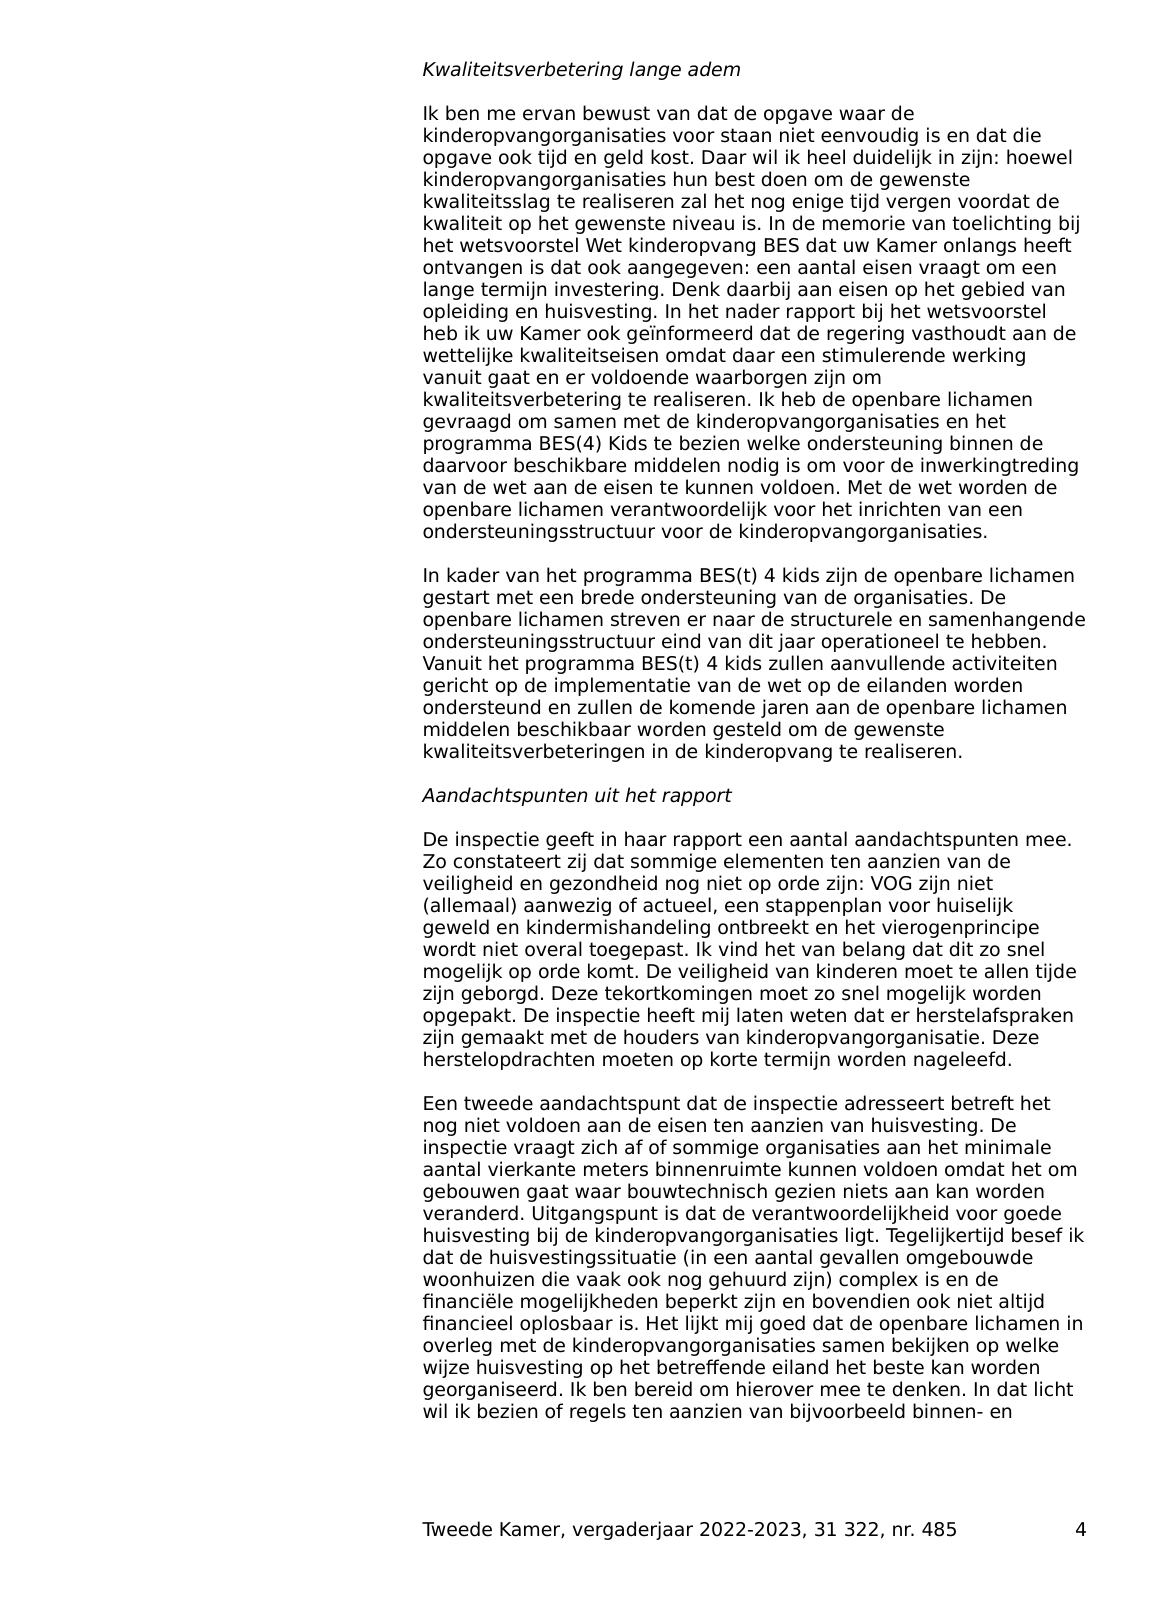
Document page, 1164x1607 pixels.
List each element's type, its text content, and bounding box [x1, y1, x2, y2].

text Een tweede aandachtspunt dat de inspectie adresseert betreft het nog niet voldoen aan de eisen ten aanzien van huisvesting. De inspectie vraagt zich af of sommige organisaties aan het minimale aantal vierkante meters binnenruimte kunnen voldoen omdat het om gebouwen gaat waar bouwtechnisch gezien niets aan kan worden veranderd. Uitgangspunt is dat de verantwoordelijkheid voor goede huisvesting bij de kinderopvangorganisaties ligt. Tegelijkertijd besef ik dat de huisvestingssituatie (in een aantal gevallen omgebouwde woonhuizen die vaak ook nog gehuurd zijn) complex is en de financiële mogelijkheden beperkt zijn en bovendien ook niet altijd financieel oplosbaar is. Het lijkt mij goed dat de openbare lichamen in overleg met de kinderopvangorganisaties samen bekijken op welke wijze huisvesting op het betreffende eiland het beste kan worden georganiseerd. Ik ben bereid om hierover mee te denken. In dat licht wil ik bezien of regels ten aanzien van bijvoorbeeld binnen- en [422, 1093, 1087, 1423]
subtitle Aandachtspunten uit het rapport [422, 785, 1087, 807]
text De inspectie geeft in haar rapport een aantal aandachtspunten mee. Zo constateert zij dat sommige elementen ten aanzien van de veiligheid en gezondheid nog niet op orde zijn: VOG zijn niet (allemaal) aanwezig of actueel, een stappenplan voor huiselijk geweld en kindermishandeling ontbreekt en het vierogenprincipe wordt niet overal toegepast. Ik vind het van belang dat dit zo snel mogelijk op orde komt. De veiligheid van kinderen moet te allen tijde zijn geborgd. Deze tekortkomingen moet zo snel mogelijk worden opgepakt. De inspectie heeft mij laten weten dat er herstelafspraken zijn gemaakt met de houders van kinderopvangorganisatie. Deze herstelopdrachten moeten op korte termijn worden nageleefd. [422, 829, 1087, 1071]
subtitle Kwaliteitsverbetering lange adem [422, 59, 1087, 81]
text Ik ben me ervan bewust van dat de opgave waar de kinderopvangorganisaties voor staan niet eenvoudig is en dat die opgave ook tijd en geld kost. Daar wil ik heel duidelijk in zijn: hoewel kinderopvangorganisaties hun best doen om de gewenste kwaliteitsslag te realiseren zal het nog enige tijd vergen voordat de kwaliteit op het gewenste niveau is. In de memorie van toelichting bij het wetsvoorstel Wet kinderopvang BES dat uw Kamer onlangs heeft ontvangen is dat ook aangegeven: een aantal eisen vraagt om een lange termijn investering. Denk daarbij aan eisen op het gebied van opleiding en huisvesting. In het nader rapport bij het wetsvoorstel heb ik uw Kamer ook geïnformeerd dat de regering vasthoudt aan de wettelijke kwaliteitseisen omdat daar een stimulerende werking vanuit gaat en er voldoende waarborgen zijn om kwaliteitsverbetering te realiseren. Ik heb de openbare lichamen gevraagd om samen met de kinderopvangorganisaties en het programma BES(4) Kids te bezien welke ondersteuning binnen de daarvoor beschikbare middelen nodig is om voor de inwerkingtreding van de wet aan de eisen te kunnen voldoen. Met de wet worden de openbare lichamen verantwoordelijk voor het inrichten van een ondersteuningsstructuur voor de kinderopvangorganisaties. [422, 103, 1087, 543]
text In kader van het programma BES(t) 4 kids zijn de openbare lichamen gestart met een brede ondersteuning van de organisaties. De openbare lichamen streven er naar de structurele en samenhangende ondersteuningsstructuur eind van dit jaar operationeel te hebben. Vanuit het programma BES(t) 4 kids zullen aanvullende activiteiten gericht op de implementatie van de wet op de eilanden worden ondersteund en zullen de komende jaren aan de openbare lichamen middelen beschikbaar worden gesteld om de gewenste kwaliteitsverbeteringen in de kinderopvang te realiseren. [422, 565, 1087, 763]
